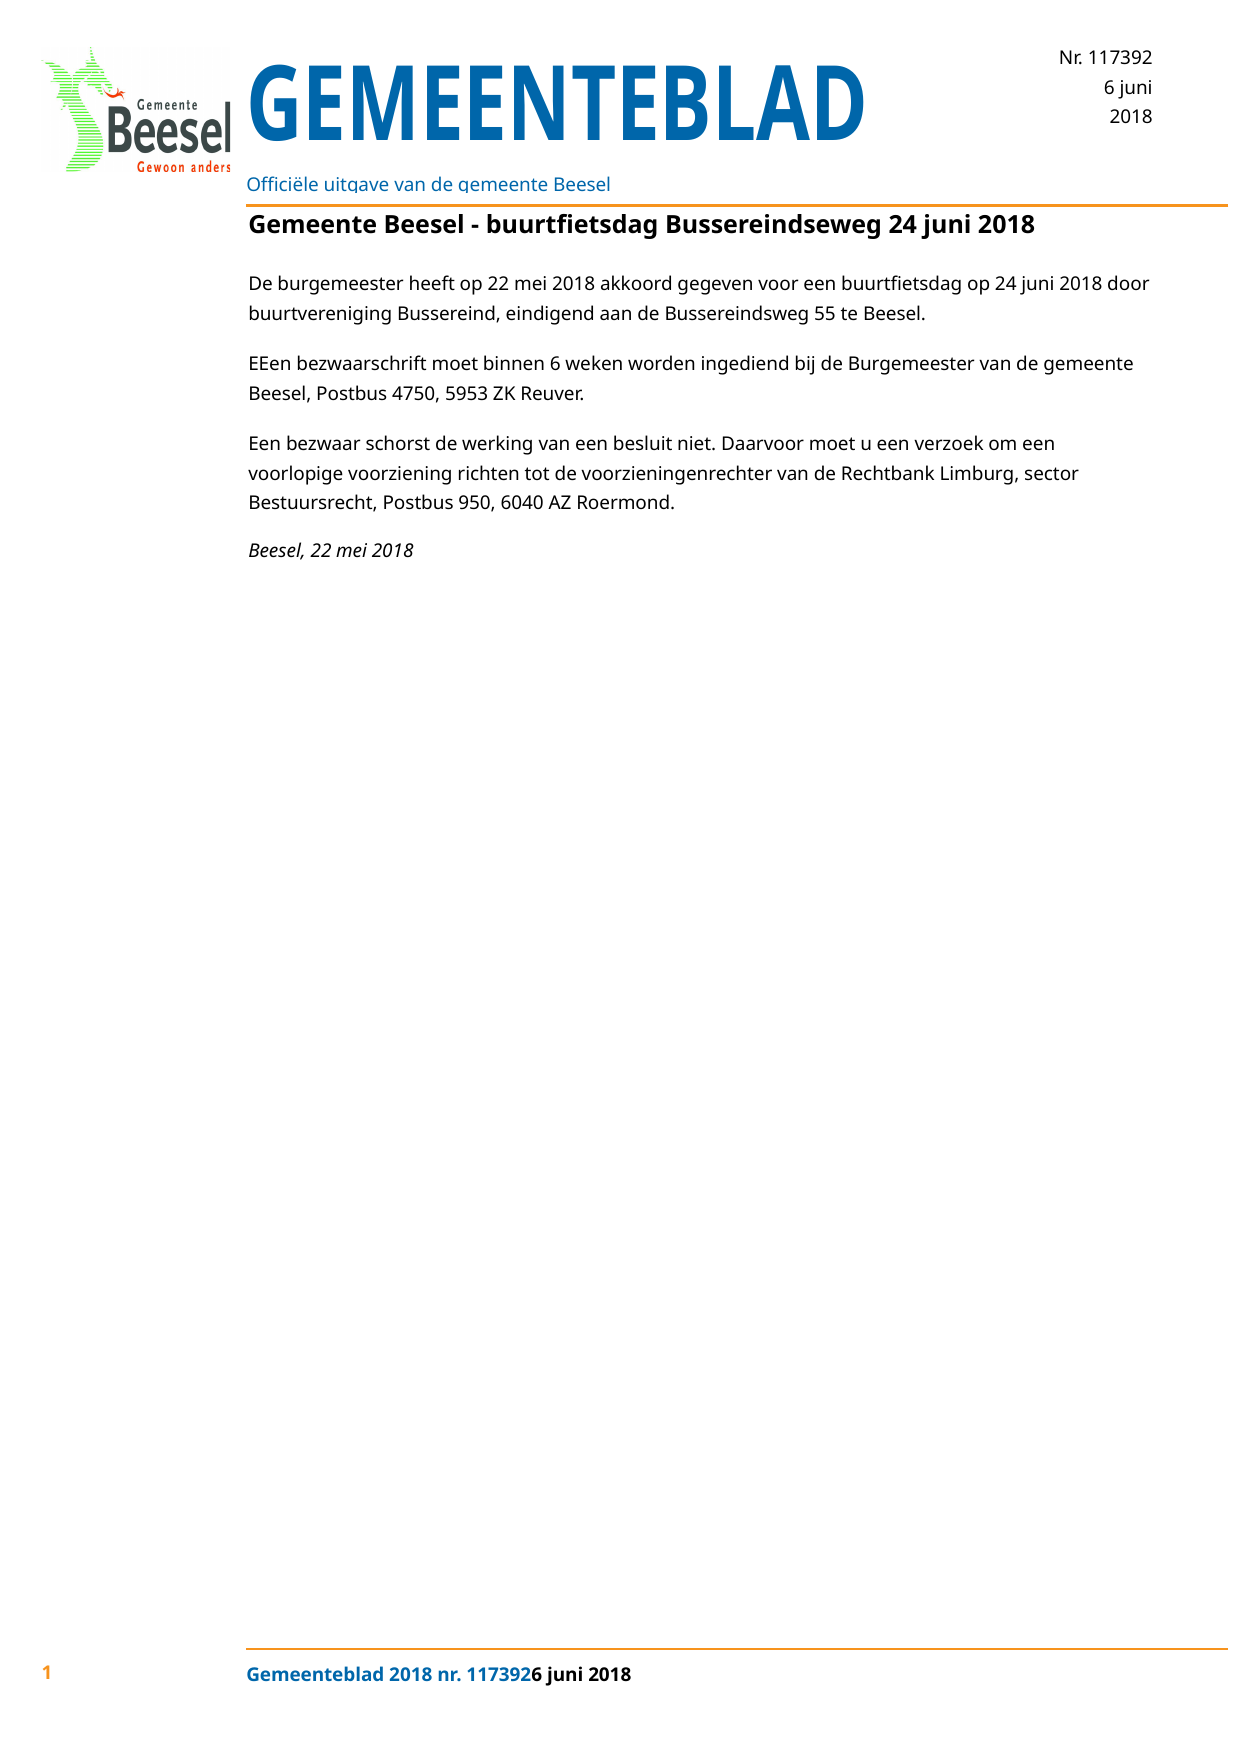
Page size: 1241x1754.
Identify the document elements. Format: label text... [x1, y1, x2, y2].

text Gemeente Beesel - buurtfietsdag Bussereindseweg 24 juni 2018 [248, 207, 1152, 241]
text EEen bezwaarschrift moet binnen 6 weken worden ingediend bij de Burgemeester van de gemeente Beesel, Postbus 4750, 5953 ZK Reuver. [248, 350, 1152, 406]
text De burgemeester heeft op 22 mei 2018 akkoord gegeven voor een buurtfietsdag op 24 juni 2018 door buurtvereniging Bussereind, eindigend aan de Bussereindsweg 55 te Beesel. [248, 270, 1152, 326]
text Beesel, 22 mei 2018 [248, 537, 1152, 563]
picture [41, 47, 231, 172]
text Een bezwaar schorst de werking van een besluit niet. Daarvoor moet u een verzoek om een voorlopige voorziening richten tot de voorzieningenrechter van de Rechtbank Limburg, sector Bestuursrecht, Postbus 950, 6040 AZ Roermond. [248, 430, 1152, 515]
